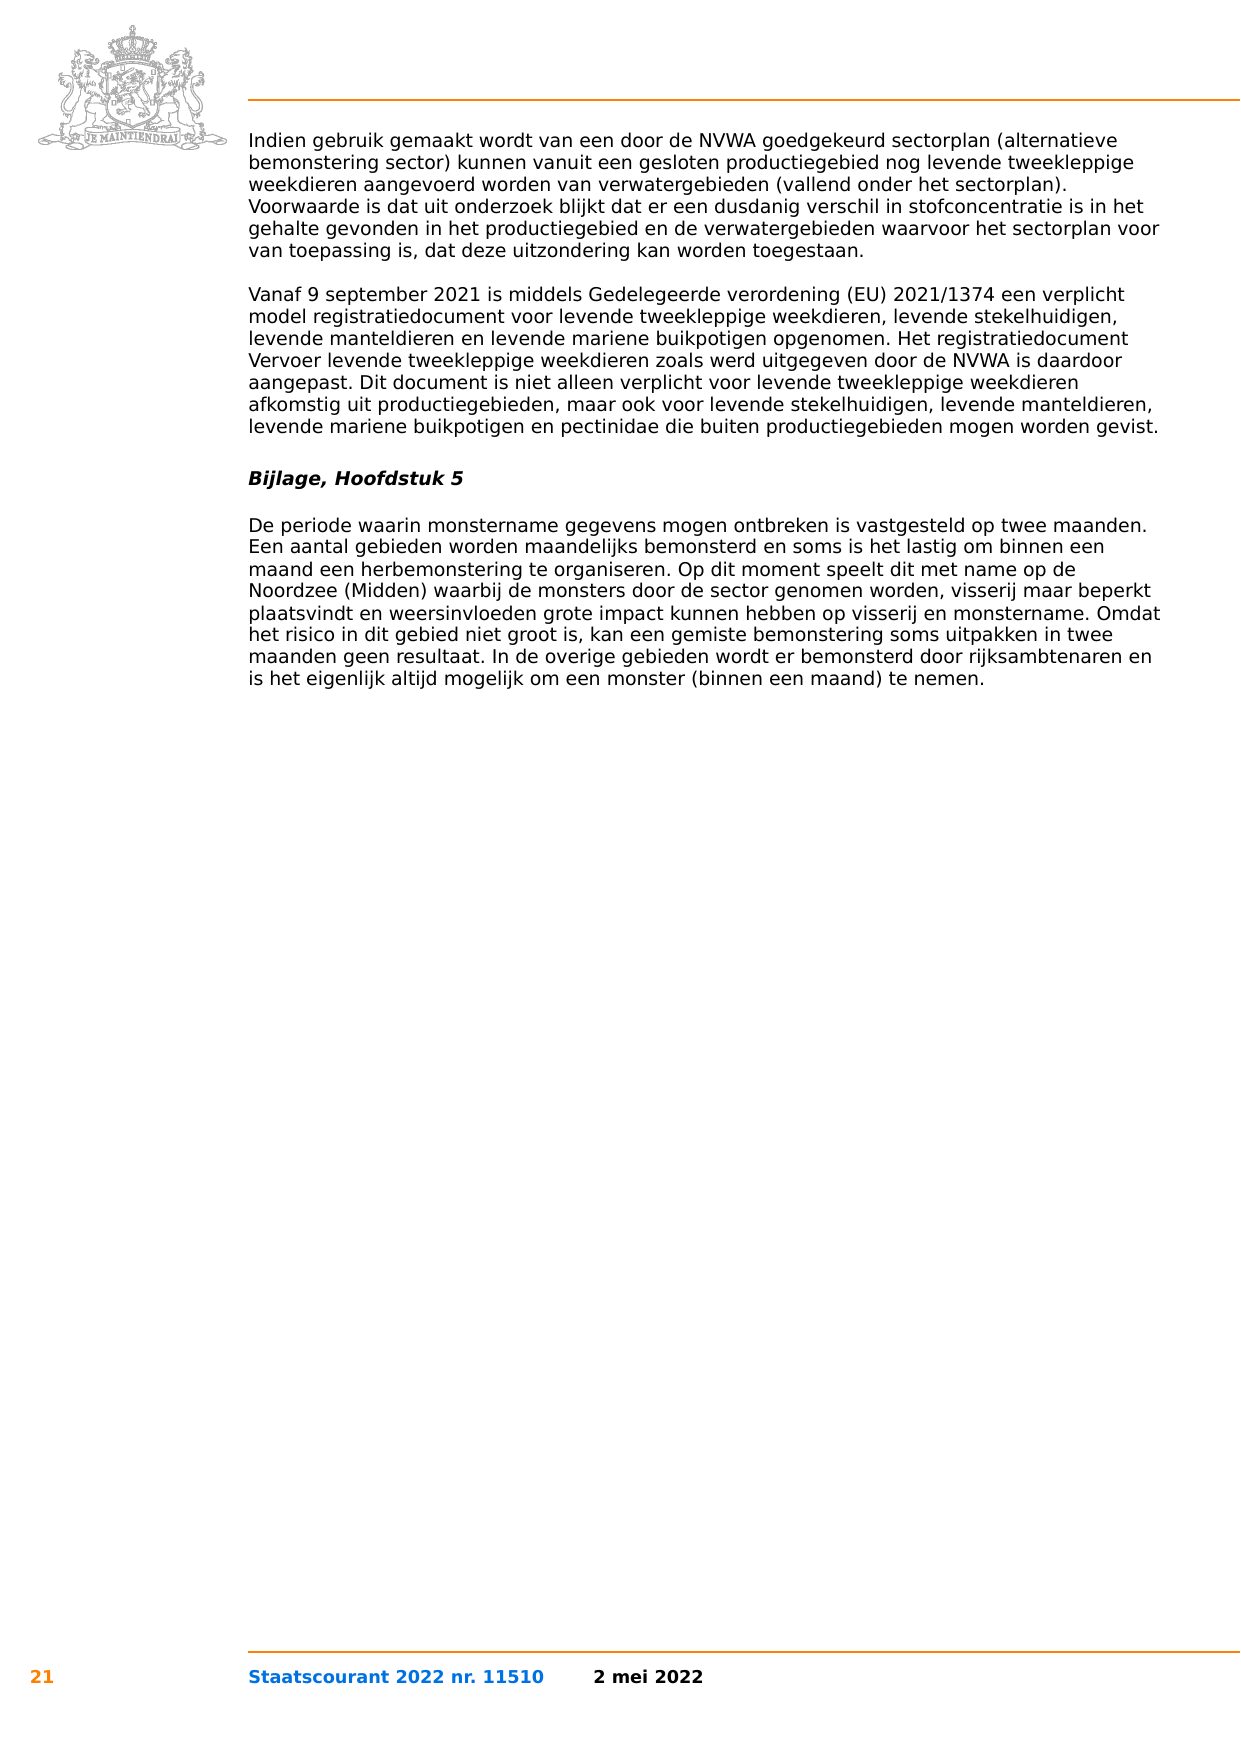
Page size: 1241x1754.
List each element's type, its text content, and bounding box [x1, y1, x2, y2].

text De periode waarin monstername gegevens mogen ontbreken is vastgesteld op twee maanden. Een aantal gebieden worden maandelijks bemonsterd en soms is het lastig om binnen een maand een herbemonstering te organiseren. Op dit moment speelt dit met name op de Noordzee (Midden) waarbij de monsters door de sector genomen worden, visserij maar beperkt plaatsvindt en weersinvloeden grote impact kunnen hebben op visserij en monstername. Omdat het risico in dit gebied niet groot is, kan een gemiste bemonstering soms uitpakken in twee maanden geen resultaat. In de overige gebieden wordt er bemonsterd door rijksambtenaren en is het eigenlijk altijd mogelijk om een monster (binnen een maand) te nemen. [248, 514, 1163, 690]
picture [38, 25, 227, 150]
subtitle Bijlage, Hoofdstuk 5 [248, 467, 1163, 489]
text Indien gebruik gemaakt wordt van een door de NVWA goedgekeurd sectorplan (alternatieve bemonstering sector) kunnen vanuit een gesloten productiegebied nog levende tweekleppige weekdieren aangevoerd worden van verwatergebieden (vallend onder het sectorplan). Voorwaarde is dat uit onderzoek blijkt dat er een dusdanig verschil in stofconcentratie is in het gehalte gevonden in het productiegebied en de verwatergebieden waarvoor het sectorplan voor van toepassing is, dat deze uitzondering kan worden toegestaan. [248, 130, 1163, 262]
text Vanaf 9 september 2021 is middels Gedelegeerde verordening (EU) 2021/1374 een verplicht model registratiedocument voor levende tweekleppige weekdieren, levende stekelhuidigen, levende manteldieren en levende mariene buikpotigen opgenomen. Het registratiedocument Vervoer levende tweekleppige weekdieren zoals werd uitgegeven door de NVWA is daardoor aangepast. Dit document is niet alleen verplicht voor levende tweekleppige weekdieren afkomstig uit productiegebieden, maar ook voor levende stekelhuidigen, levende manteldieren, levende mariene buikpotigen en pectinidae die buiten productiegebieden mogen worden gevist. [248, 284, 1163, 437]
